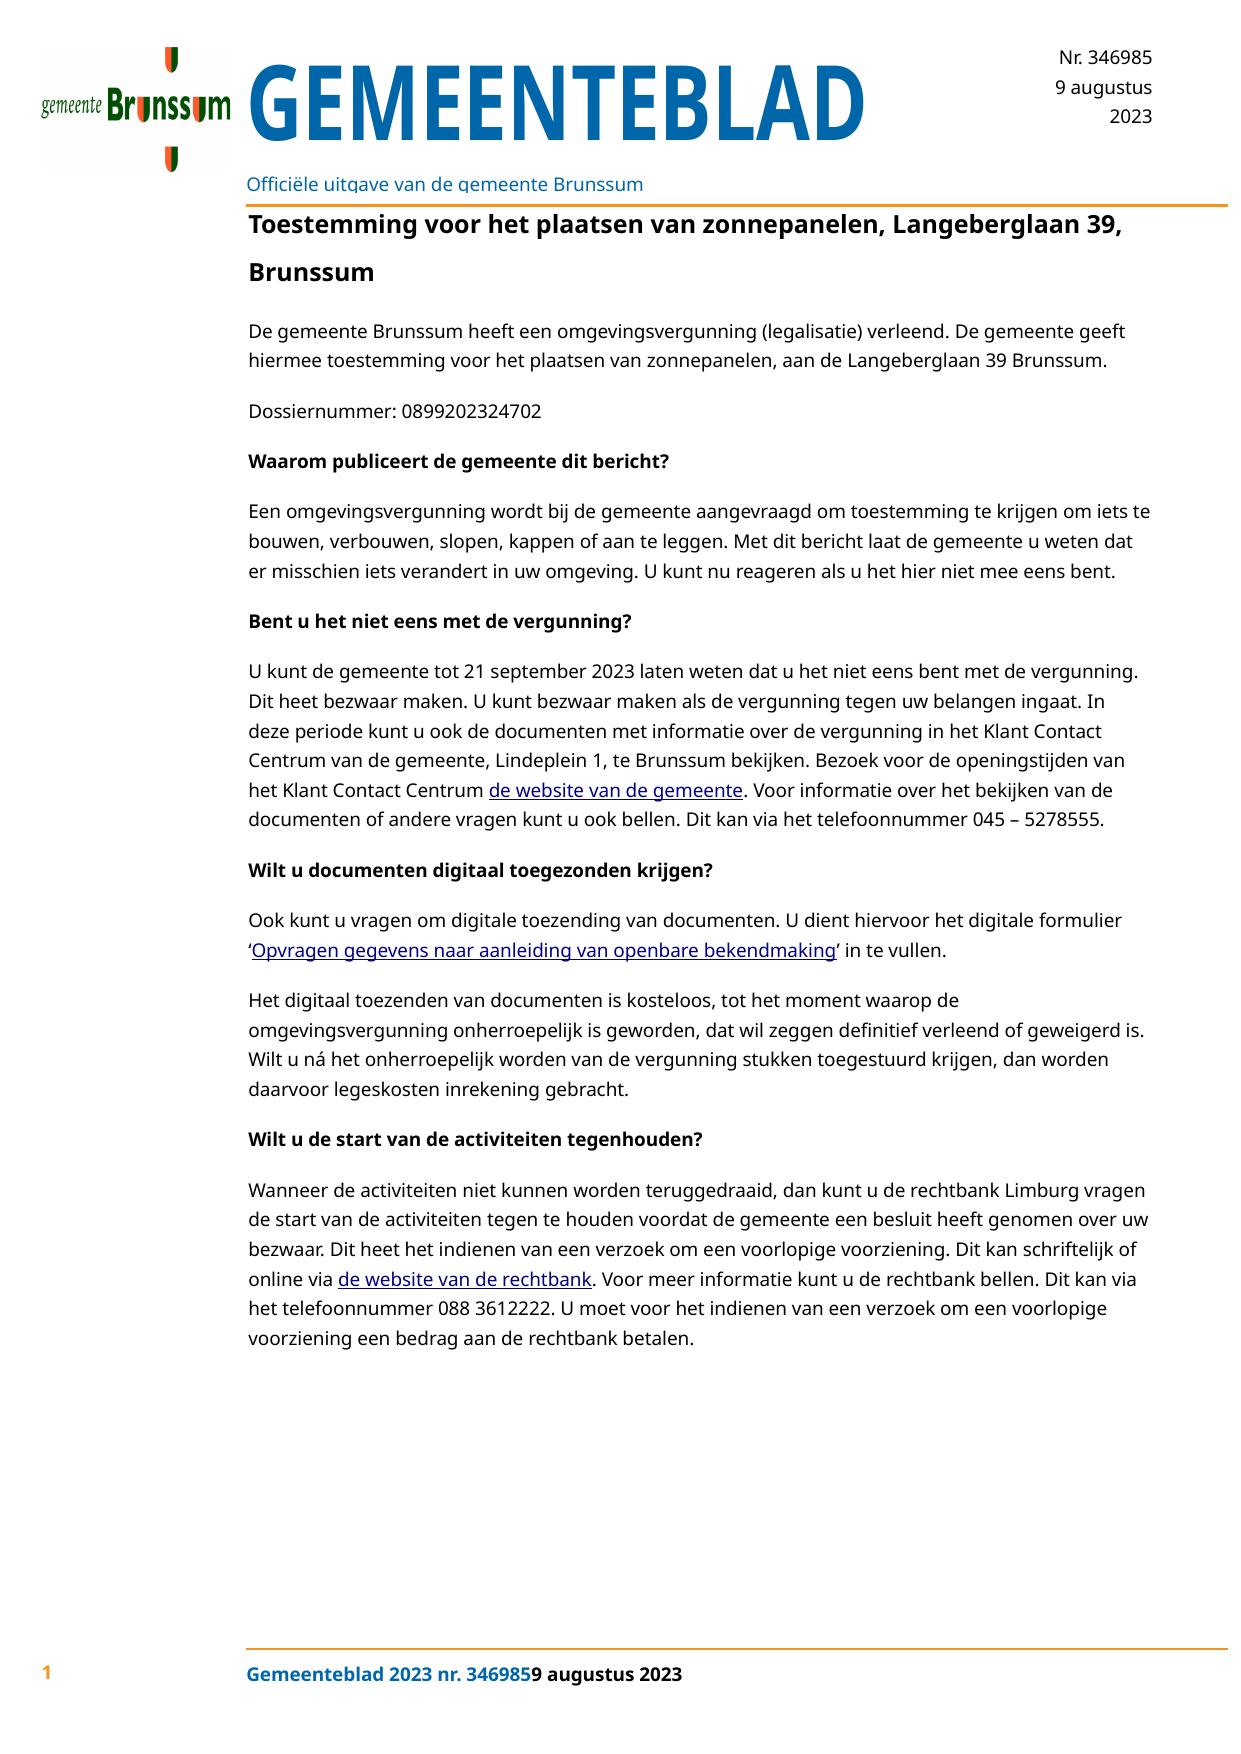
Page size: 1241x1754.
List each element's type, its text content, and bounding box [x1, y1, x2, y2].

text Wilt u documenten digitaal toegezonden krijgen? [248, 857, 1152, 883]
text Waarom publiceert de gemeente dit bericht? [248, 448, 1152, 474]
text Wanneer de activiteiten niet kunnen worden teruggedraaid, dan kunt u de rechtbank Limburg vragen de start van de activiteiten tegen te houden voordat de gemeente een besluit heeft genomen over uw bezwaar. Dit heet het indienen van een verzoek om een voorlopige voorziening. Dit kan schriftelijk of online via de website van de rechtbank. Voor meer informatie kunt u de rechtbank bellen. Dit kan via het telefoonnummer 088 3612222. U moet voor het indienen van een verzoek om een voorlopige voorziening een bedrag aan de rechtbank betalen. [248, 1177, 1152, 1351]
text Toestemming voor het plaatsen van zonnepanelen, Langeberglaan 39, Brunssum [248, 207, 1152, 288]
text Wilt u de start van de activiteiten tegenhouden? [248, 1127, 1152, 1152]
text Een omgevingsvergunning wordt bij de gemeente aangevraagd om toestemming te krijgen om iets te bouwen, verbouwen, slopen, kappen of aan te leggen. Met dit bericht laat de gemeente u weten dat er misschien iets verandert in uw omgeving. U kunt nu reageren als u het hier niet mee eens bent. [248, 499, 1152, 584]
picture [41, 47, 231, 172]
text Ook kunt u vragen om digitale toezending van documenten. U dient hiervoor het digitale formulier ‘Opvragen gegevens naar aanleiding van openbare bekendmaking’ in te vullen. [248, 907, 1152, 963]
text U kunt de gemeente tot 21 september 2023 laten weten dat u het niet eens bent met de vergunning. Dit heet bezwaar maken. U kunt bezwaar maken als de vergunning tegen uw belangen ingaat. In deze periode kunt u ook de documenten met informatie over de vergunning in het Klant Contact Centrum van de gemeente, Lindeplein 1, te Brunssum bekijken. Bezoek voor de openingstijden van het Klant Contact Centrum de website van de gemeente. Voor informatie over het bekijken van de documenten of andere vragen kunt u ook bellen. Dit kan via het telefoonnummer 045 – 5278555. [248, 659, 1152, 832]
text De gemeente Brunssum heeft een omgevingsvergunning (legalisatie) verleend. De gemeente geeft hiermee toestemming voor het plaatsen van zonnepanelen, aan de Langeberglaan 39 Brunssum. [248, 318, 1152, 373]
text Bent u het niet eens met de vergunning? [248, 608, 1152, 634]
text Dossiernummer: 0899202324702 [248, 398, 1152, 424]
text Het digitaal toezenden van documenten is kosteloos, tot het moment waarop de omgevingsvergunning onherroepelijk is geworden, dat wil zeggen definitief verleend of geweigerd is. Wilt u ná het onherroepelijk worden van de vergunning stukken toegestuurd krijgen, dan worden daarvoor legeskosten inrekening gebracht. [248, 987, 1152, 1102]
